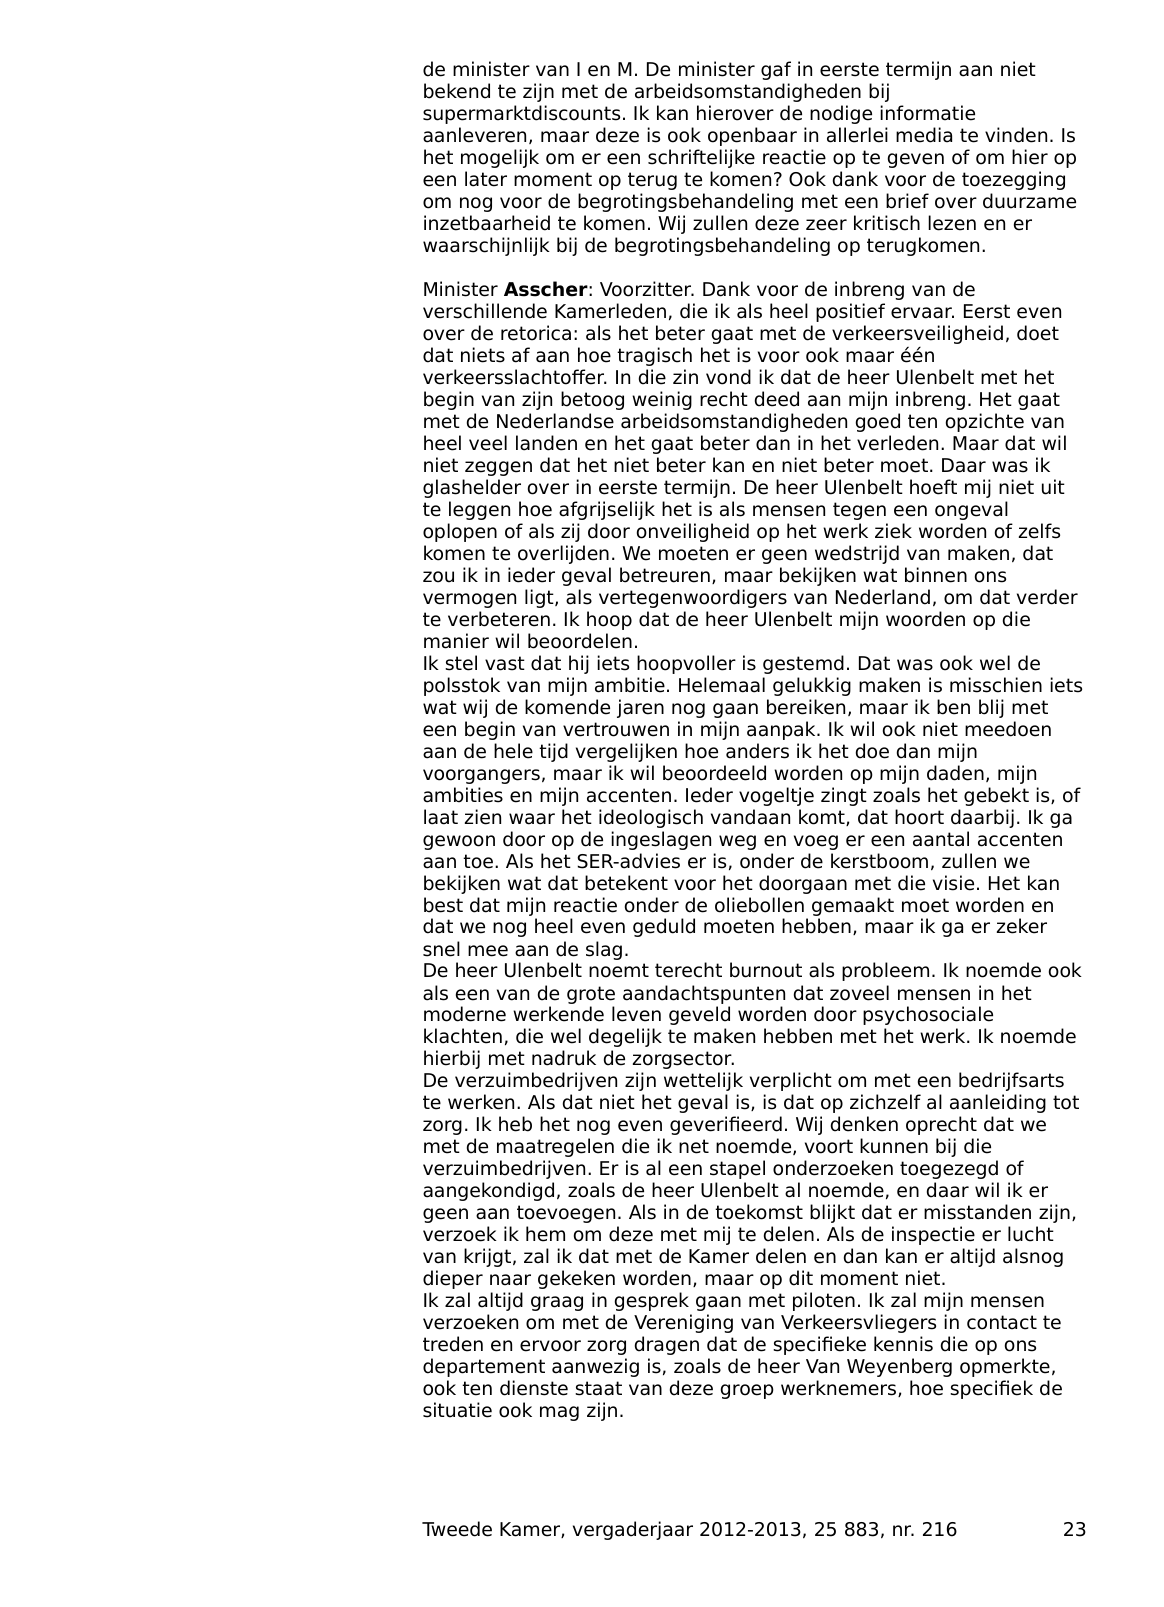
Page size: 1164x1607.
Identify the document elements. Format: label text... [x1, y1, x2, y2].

text Ik stel vast dat hij iets hoopvoller is gestemd. Dat was ook wel de polsstok van mijn ambitie. Helemaal gelukkig maken is misschien iets wat wij de komende jaren nog gaan bereiken, maar ik ben blij met een begin van vertrouwen in mijn aanpak. Ik wil ook niet meedoen aan de hele tijd vergelijken hoe anders ik het doe dan mijn voorgangers, maar ik wil beoordeeld worden op mijn daden, mijn ambities en mijn accenten. Ieder vogeltje zingt zoals het gebekt is, of laat zien waar het ideologisch vandaan komt, dat hoort daarbij. Ik ga gewoon door op de ingeslagen weg en voeg er een aantal accenten aan toe. Als het SER-advies er is, onder de kerstboom, zullen we bekijken wat dat betekent voor het doorgaan met die visie. Het kan best dat mijn reactie onder de oliebollen gemaakt moet worden en dat we nog heel even geduld moeten hebben, maar ik ga er zeker snel mee aan de slag. [422, 653, 1087, 960]
text Ik zal altijd graag in gesprek gaan met piloten. Ik zal mijn mensen verzoeken om met de Vereniging van Verkeersvliegers in contact te treden en ervoor zorg dragen dat de specifieke kennis die op ons departement aanwezig is, zoals de heer Van Weyenberg opmerkte, ook ten dienste staat van deze groep werknemers, hoe specifiek de situatie ook mag zijn. [422, 1290, 1087, 1422]
text de minister van I en M. De minister gaf in eerste termijn aan niet bekend te zijn met de arbeidsomstandigheden bij supermarktdiscounts. Ik kan hierover de nodige informatie aanleveren, maar deze is ook openbaar in allerlei media te vinden. Is het mogelijk om er een schriftelijke reactie op te geven of om hier op een later moment op terug te komen? Ook dank voor de toezegging om nog voor de begrotingsbehandeling met een brief over duurzame inzetbaarheid te komen. Wij zullen deze zeer kritisch lezen en er waarschijnlijk bij de begrotingsbehandeling op terugkomen. [422, 59, 1087, 257]
text De heer Ulenbelt noemt terecht burnout als probleem. Ik noemde ook als een van de grote aandachtspunten dat zoveel mensen in het moderne werkende leven geveld worden door psychosociale klachten, die wel degelijk te maken hebben met het werk. Ik noemde hierbij met nadruk de zorgsector. [422, 960, 1087, 1070]
text De verzuimbedrijven zijn wettelijk verplicht om met een bedrijfsarts te werken. Als dat niet het geval is, is dat op zichzelf al aanleiding tot zorg. Ik heb het nog even geverifieerd. Wij denken oprecht dat we met de maatregelen die ik net noemde, voort kunnen bij die verzuimbedrijven. Er is al een stapel onderzoeken toegezegd of aangekondigd, zoals de heer Ulenbelt al noemde, en daar wil ik er geen aan toevoegen. Als in de toekomst blijkt dat er misstanden zijn, verzoek ik hem om deze met mij te delen. Als de inspectie er lucht van krijgt, zal ik dat met de Kamer delen en dan kan er altijd alsnog dieper naar gekeken worden, maar op dit moment niet. [422, 1070, 1087, 1290]
text Minister Asscher: Voorzitter. Dank voor de inbreng van de verschillende Kamerleden, die ik als heel positief ervaar. Eerst even over de retorica: als het beter gaat met de verkeersveiligheid, doet dat niets af aan hoe tragisch het is voor ook maar één verkeersslachtoffer. In die zin vond ik dat de heer Ulenbelt met het begin van zijn betoog weinig recht deed aan mijn inbreng. Het gaat met de Nederlandse arbeidsomstandigheden goed ten opzichte van heel veel landen en het gaat beter dan in het verleden. Maar dat wil niet zeggen dat het niet beter kan en niet beter moet. Daar was ik glashelder over in eerste termijn. De heer Ulenbelt hoeft mij niet uit te leggen hoe afgrijselijk het is als mensen tegen een ongeval oplopen of als zij door onveiligheid op het werk ziek worden of zelfs komen te overlijden. We moeten er geen wedstrijd van maken, dat zou ik in ieder geval betreuren, maar bekijken wat binnen ons vermogen ligt, als vertegenwoordigers van Nederland, om dat verder te verbeteren. Ik hoop dat de heer Ulenbelt mijn woorden op die manier wil beoordelen. [422, 279, 1087, 653]
